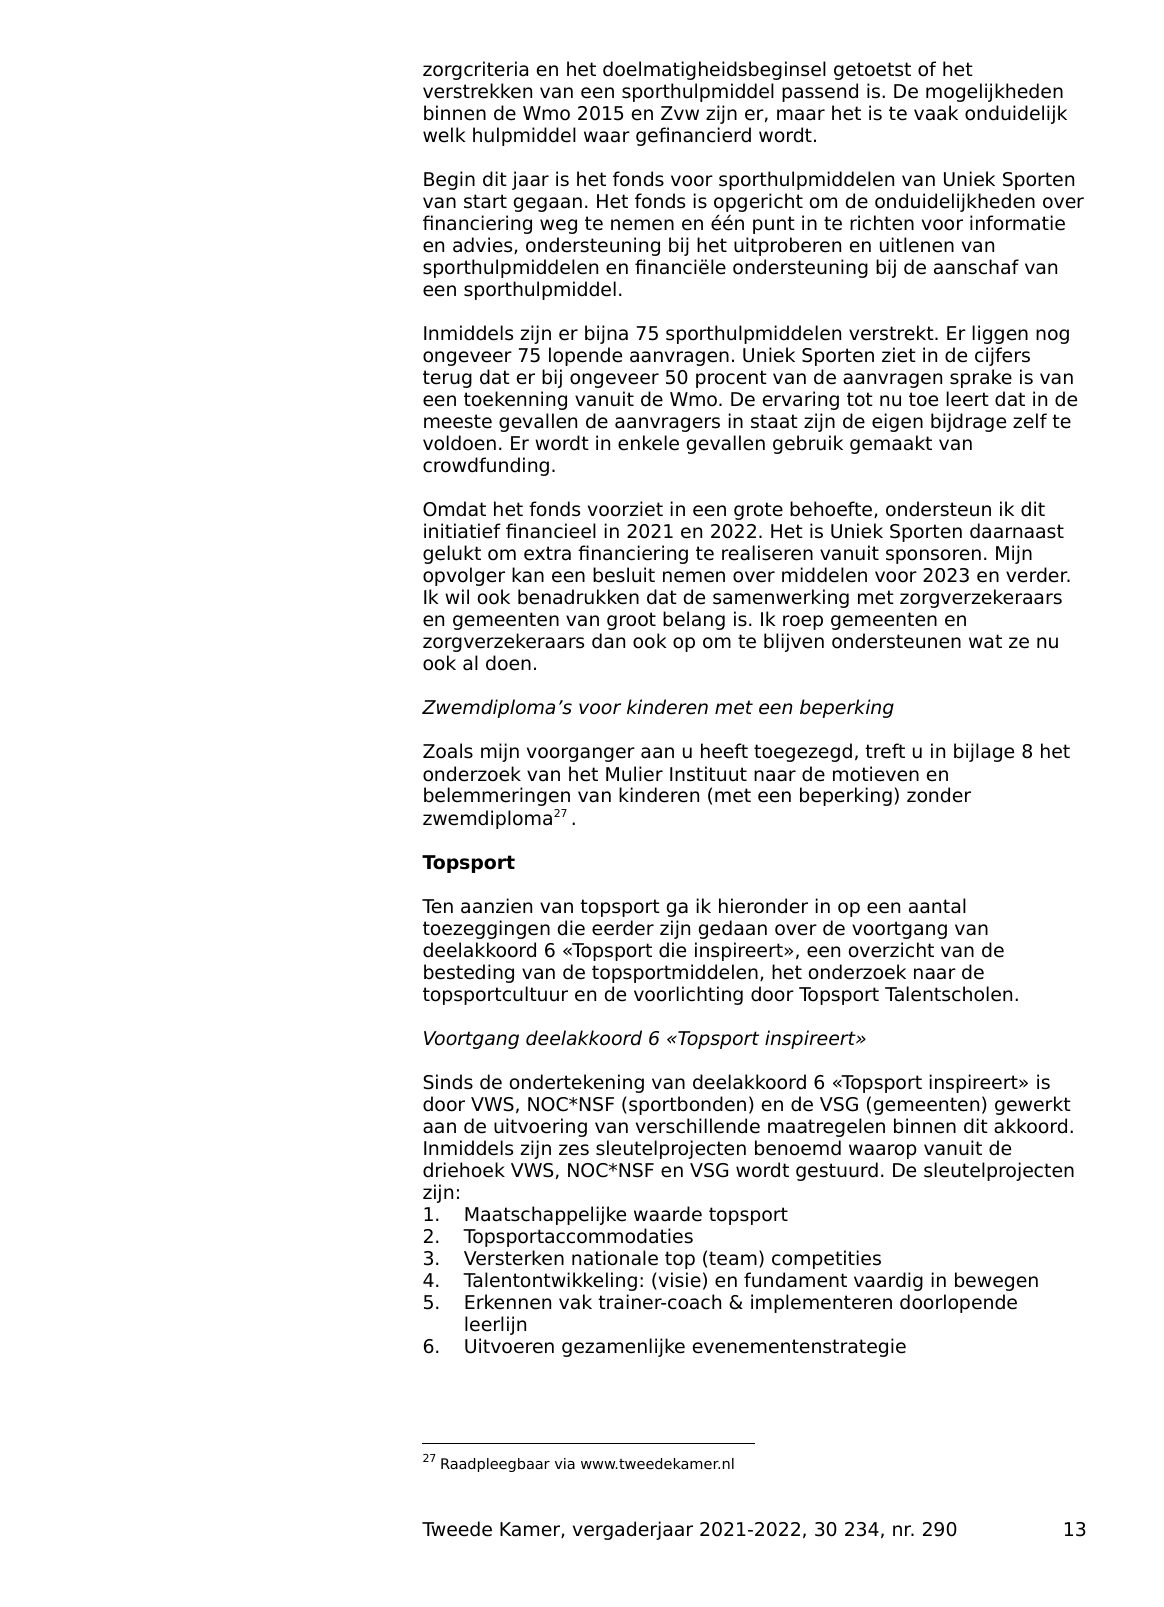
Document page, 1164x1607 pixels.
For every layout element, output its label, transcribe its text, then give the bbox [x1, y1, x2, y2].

text 3. Versterken nationale top (team) competities [422, 1248, 1087, 1270]
text 4. Talentontwikkeling: (visie) en fundament vaardig in bewegen [422, 1270, 1087, 1292]
text zorgcriteria en het doelmatigheidsbeginsel getoetst of het verstrekken van een sporthulpmiddel passend is. De mogelijkheden binnen de Wmo 2015 en Zvw zijn er, maar het is te vaak onduidelijk welk hulpmiddel waar gefinancierd wordt. [422, 59, 1087, 147]
text 2. Topsportaccommodaties [422, 1226, 1087, 1248]
subtitle Voortgang deelakkoord 6 «Topsport inspireert» [422, 1028, 1087, 1050]
text Zoals mijn voorganger aan u heeft toegezegd, treft u in bijlage 8 het onderzoek van het Mulier Instituut naar de motieven en belemmeringen van kinderen (met een beperking) zonder zwemdiploma. [422, 741, 1087, 829]
text 1. Maatschappelijke waarde topsport [422, 1204, 1087, 1226]
text 5. Erkennen vak trainer-coach & implementeren doorlopende leerlijn [422, 1292, 1087, 1336]
text Sinds de ondertekening van deelakkoord 6 «Topsport inspireert» is door VWS, NOC*NSF (sportbonden) en de VSG (gemeenten) gewerkt aan de uitvoering van verschillende maatregelen binnen dit akkoord. Inmiddels zijn zes sleutelprojecten benoemd waarop vanuit de driehoek VWS, NOC*NSF en VSG wordt gestuurd. De sleutelprojecten zijn: [422, 1072, 1087, 1204]
subtitle Zwemdiploma’s voor kinderen met een beperking [422, 697, 1087, 719]
subtitle Topsport [422, 852, 1087, 873]
text Inmiddels zijn er bijna 75 sporthulpmiddelen verstrekt. Er liggen nog ongeveer 75 lopende aanvragen. Uniek Sporten ziet in de cijfers terug dat er bij ongeveer 50 procent van de aanvragen sprake is van een toekenning vanuit de Wmo. De ervaring tot nu toe leert dat in de meeste gevallen de aanvragers in staat zijn de eigen bijdrage zelf te voldoen. Er wordt in enkele gevallen gebruik gemaakt van crowdfunding. [422, 323, 1087, 477]
text Ten aanzien van topsport ga ik hieronder in op een aantal toezeggingen die eerder zijn gedaan over de voortgang van deelakkoord 6 «Topsport die inspireert», een overzicht van de besteding van de topsportmiddelen, het onderzoek naar de topsportcultuur en de voorlichting door Topsport Talentscholen. [422, 896, 1087, 1006]
text Raadpleegbaar via www.tweedekamer.nl [422, 1452, 1087, 1474]
text Omdat het fonds voorziet in een grote behoefte, ondersteun ik dit initiatief financieel in 2021 en 2022. Het is Uniek Sporten daarnaast gelukt om extra financiering te realiseren vanuit sponsoren. Mijn opvolger kan een besluit nemen over middelen voor 2023 en verder. Ik wil ook benadrukken dat de samenwerking met zorgverzekeraars en gemeenten van groot belang is. Ik roep gemeenten en zorgverzekeraars dan ook op om te blijven ondersteunen wat ze nu ook al doen. [422, 499, 1087, 675]
text 6. Uitvoeren gezamenlijke evenementenstrategie [422, 1336, 1087, 1358]
text Begin dit jaar is het fonds voor sporthulpmiddelen van Uniek Sporten van start gegaan. Het fonds is opgericht om de onduidelijkheden over financiering weg te nemen en één punt in te richten voor informatie en advies, ondersteuning bij het uitproberen en uitlenen van sporthulpmiddelen en financiële ondersteuning bij de aanschaf van een sporthulpmiddel. [422, 169, 1087, 301]
